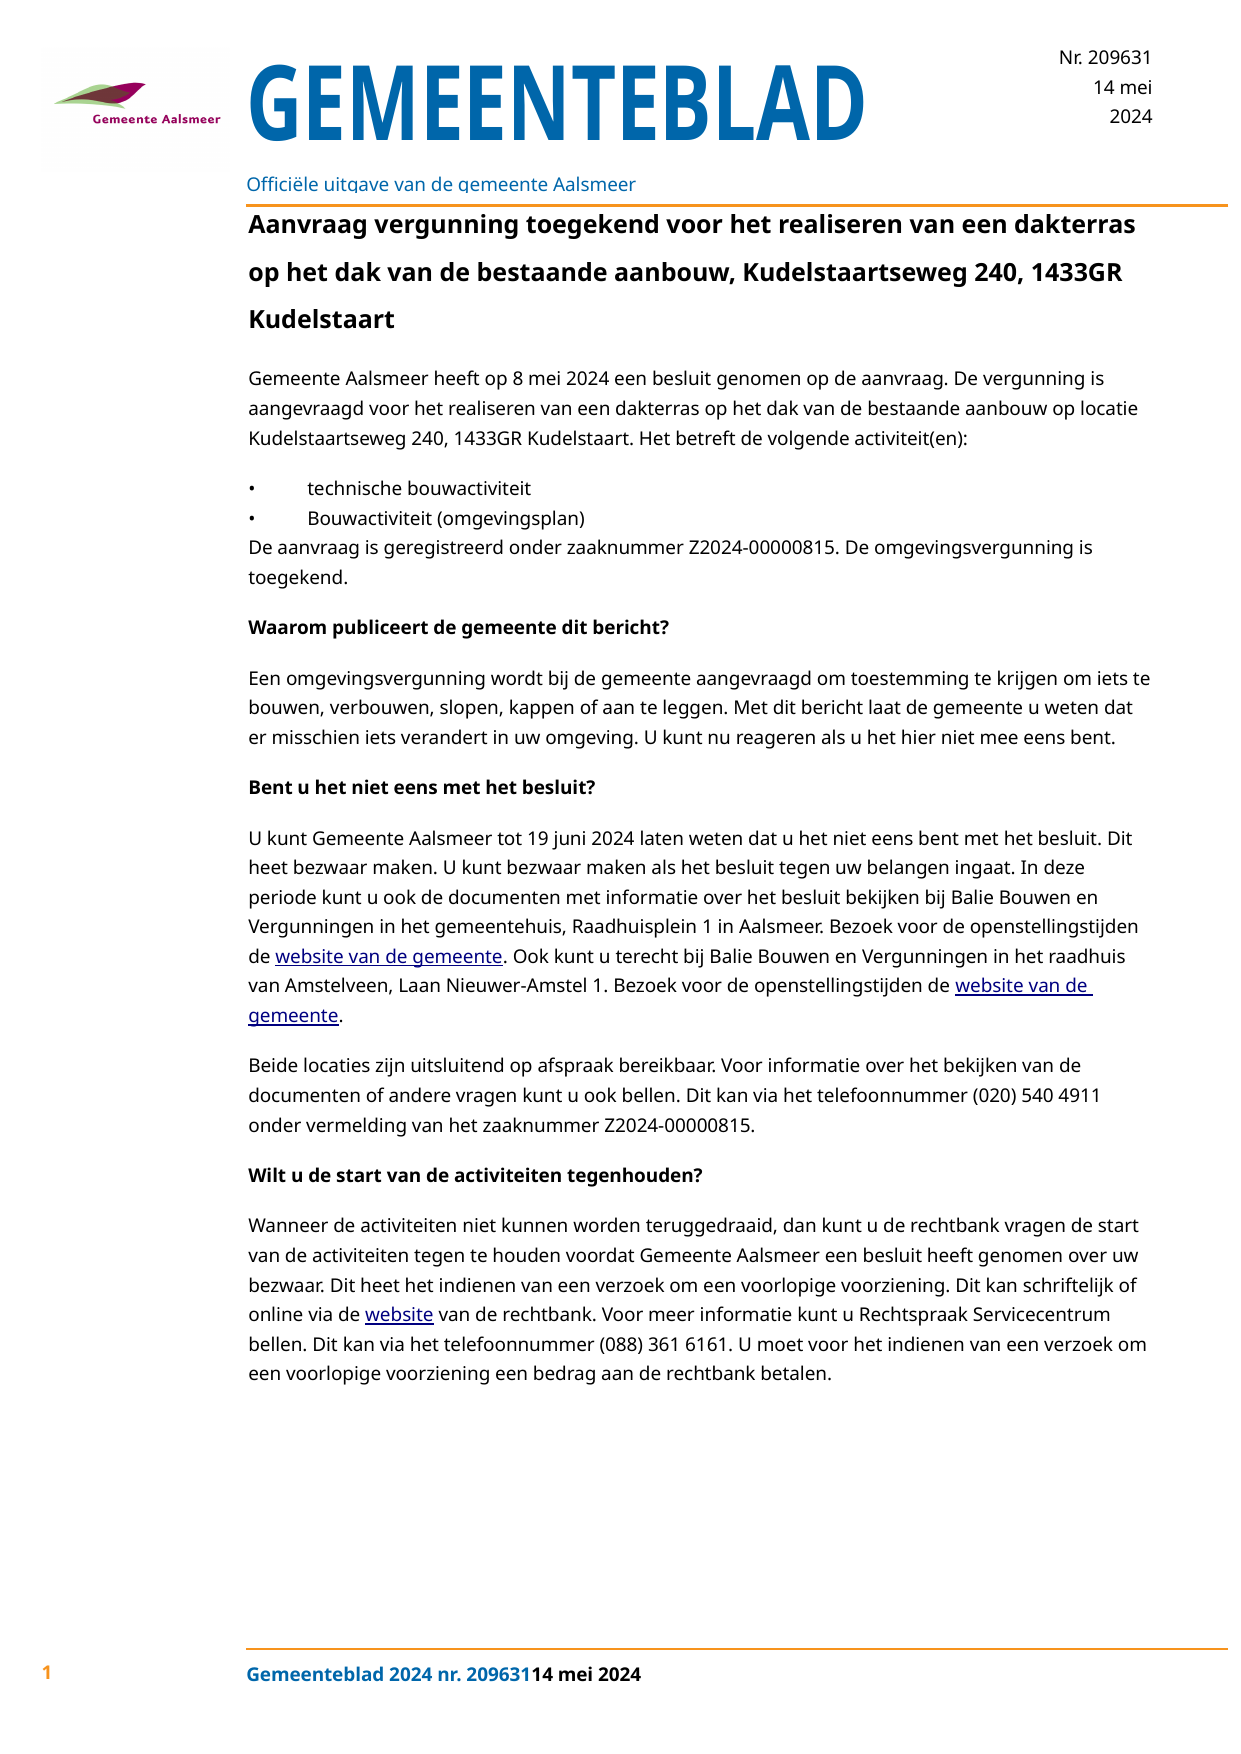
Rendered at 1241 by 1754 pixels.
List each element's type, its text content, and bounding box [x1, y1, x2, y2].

picture [41, 47, 231, 172]
list technische bouwactiviteit [248, 475, 1152, 501]
text Gemeente Aalsmeer heeft op 8 mei 2024 een besluit genomen op de aanvraag. De vergunning is aangevraagd voor het realiseren van een dakterras op het dak van de bestaande aanbouw op locatie Kudelstaartseweg 240, 1433GR Kudelstaart. Het betreft de volgende activiteit(en): [248, 366, 1152, 450]
text Wanneer de activiteiten niet kunnen worden teruggedraaid, dan kunt u de rechtbank vragen de start van de activiteiten tegen te houden voordat Gemeente Aalsmeer een besluit heeft genomen over uw bezwaar. Dit heet het indienen van een verzoek om een voorlopige voorziening. Dit kan schriftelijk of online via de website van de rechtbank. Voor meer informatie kunt u Rechtspraak Servicecentrum bellen. Dit kan via het telefoonnummer (088) 361 6161. U moet voor het indienen van een verzoek om een voorlopige voorziening een bedrag aan de rechtbank betalen. [248, 1213, 1152, 1386]
text Waarom publiceert de gemeente dit bericht? [248, 614, 1152, 640]
text Wilt u de start van de activiteiten tegenhouden? [248, 1162, 1152, 1188]
text Een omgevingsvergunning wordt bij de gemeente aangevraagd om toestemming te krijgen om iets te bouwen, verbouwen, slopen, kappen of aan te leggen. Met dit bericht laat de gemeente u weten dat er misschien iets verandert in uw omgeving. U kunt nu reageren als u het hier niet mee eens bent. [248, 665, 1152, 749]
text U kunt Gemeente Aalsmeer tot 19 juni 2024 laten weten dat u het niet eens bent met het besluit. Dit heet bezwaar maken. U kunt bezwaar maken als het besluit tegen uw belangen ingaat. In deze periode kunt u ook de documenten met informatie over het besluit bekijken bij Balie Bouwen en Vergunningen in het gemeentehuis, Raadhuisplein 1 in Aalsmeer. Bezoek voor de openstellingstijden de website van de gemeente. Ook kunt u terecht bij Balie Bouwen en Vergunningen in het raadhuis van Amstelveen, Laan Nieuwer-Amstel 1. Bezoek voor de openstellingstijden de website van de gemeente. [248, 825, 1152, 1028]
list Bouwactiviteit (omgevingsplan) [248, 505, 1152, 530]
text Bent u het niet eens met het besluit? [248, 774, 1152, 800]
text De aanvraag is geregistreerd onder zaaknummer Z2024-00000815. De omgevingsvergunning is toegekend. [248, 534, 1152, 589]
text Beide locaties zijn uitsluitend op afspraak bereikbaar. Voor informatie over het bekijken van de documenten of andere vragen kunt u ook bellen. Dit kan via het telefoonnummer (020) 540 4911 onder vermelding van het zaaknummer Z2024-00000815. [248, 1053, 1152, 1137]
text Aanvraag vergunning toegekend voor het realiseren van een dakterras op het dak van de bestaande aanbouw, Kudelstaartseweg 240, 1433GR Kudelstaart [248, 207, 1152, 336]
